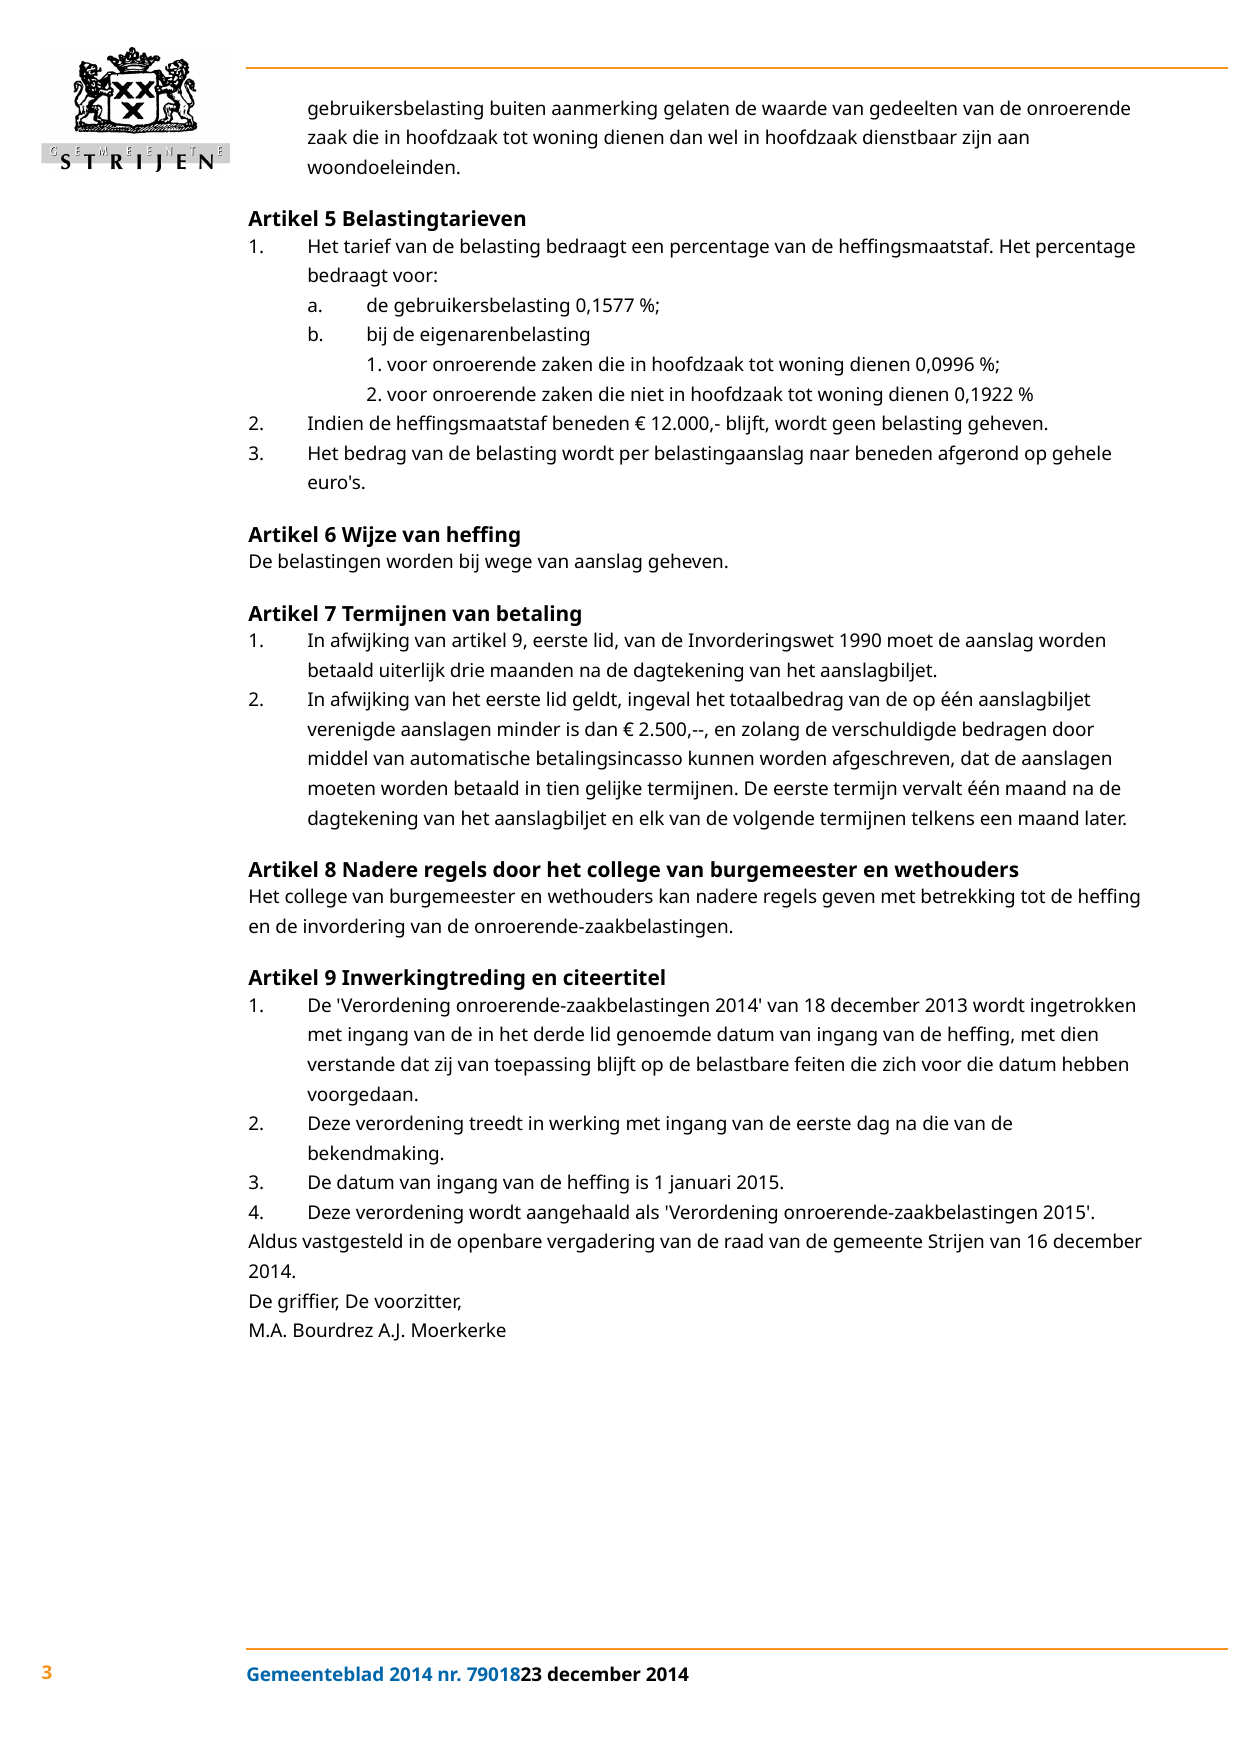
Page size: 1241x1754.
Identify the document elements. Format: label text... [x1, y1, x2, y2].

text Artikel 9 Inwerkingtreding en citeertitel [248, 963, 1152, 992]
list 2. voor onroerende zaken die niet in hoofdzaak tot woning dienen 0,1922 % [307, 381, 1152, 406]
list In afwijking van artikel 9, eerste lid, van de Invorderingswet 1990 moet de aanslag worden betaald uiterlijk drie maanden na de dagtekening van het aanslagbiljet. [248, 627, 1152, 682]
text Aldus vastgesteld in de openbare vergadering van de raad van de gemeente Strijen van 16 december 2014. [248, 1229, 1152, 1284]
list De datum van ingang van de heffing is 1 januari 2015. [248, 1169, 1152, 1195]
list Deze verordening treedt in werking met ingang van de eerste dag na die van de bekendmaking. [248, 1110, 1152, 1166]
text Het college van burgemeester en wethouders kan nadere regels geven met betrekking tot de heffing en de invordering van de onroerende-zaakbelastingen. [248, 883, 1152, 939]
picture [41, 47, 231, 172]
list de gebruikersbelasting 0,1577 %; [307, 292, 1152, 318]
text Artikel 8 Nadere regels door het college van burgemeester en wethouders [248, 855, 1152, 883]
list Het tarief van de belasting bedraagt een percentage van de heffingsmaatstaf. Het percentage [248, 233, 1152, 258]
list gebruikersbelasting buiten aanmerking gelaten de waarde van gedeelten van de onroerende zaak die in hoofdzaak tot woning dienen dan wel in hoofdzaak dienstbaar zijn aan woondoeleinden. [248, 95, 1152, 180]
text De belastingen worden bij wege van aanslag geheven. [248, 548, 1152, 574]
list De 'Verordening onroerende-zaakbelastingen 2014' van 18 december 2013 wordt ingetrokken met ingang van de in het derde lid genoemde datum van ingang van de heffing, met dien verstande dat zij van toepassing blijft op de belastbare feiten die zich voor die datum hebben voorgedaan. [248, 992, 1152, 1106]
text Artikel 5 Belastingtarieven [248, 204, 1152, 233]
text Artikel 6 Wijze van heffing [248, 520, 1152, 548]
list 1. voor onroerende zaken die in hoofdzaak tot woning dienen 0,0996 %; [307, 351, 1152, 377]
list Deze verordening wordt aangehaald als 'Verordening onroerende-zaakbelastingen 2015'. [248, 1199, 1152, 1225]
text Artikel 7 Termijnen van betaling [248, 599, 1152, 627]
text De griffier, De voorzitter, [248, 1288, 1152, 1313]
list bedraagt voor: [248, 262, 1152, 288]
text M.A. Bourdrez A.J. Moerkerke [248, 1317, 1152, 1343]
list Indien de heffingsmaatstaf beneden € 12.000,- blijft, wordt geen belasting geheven. [248, 410, 1152, 436]
list bij de eigenarenbelasting [307, 322, 1152, 347]
list Het bedrag van de belasting wordt per belastingaanslag naar beneden afgerond op gehele euro's. [248, 440, 1152, 495]
list In afwijking van het eerste lid geldt, ingeval het totaalbedrag van de op één aanslagbiljet verenigde aanslagen minder is dan € 2.500,--, en zolang de verschuldigde bedragen door middel van automatische betalingsincasso kunnen worden afgeschreven, dat de aanslagen moeten worden betaald in tien gelijke termijnen. De eerste termijn vervalt één maand na de dagtekening van het aanslagbiljet en elk van de volgende termijnen telkens een maand later. [248, 686, 1152, 830]
